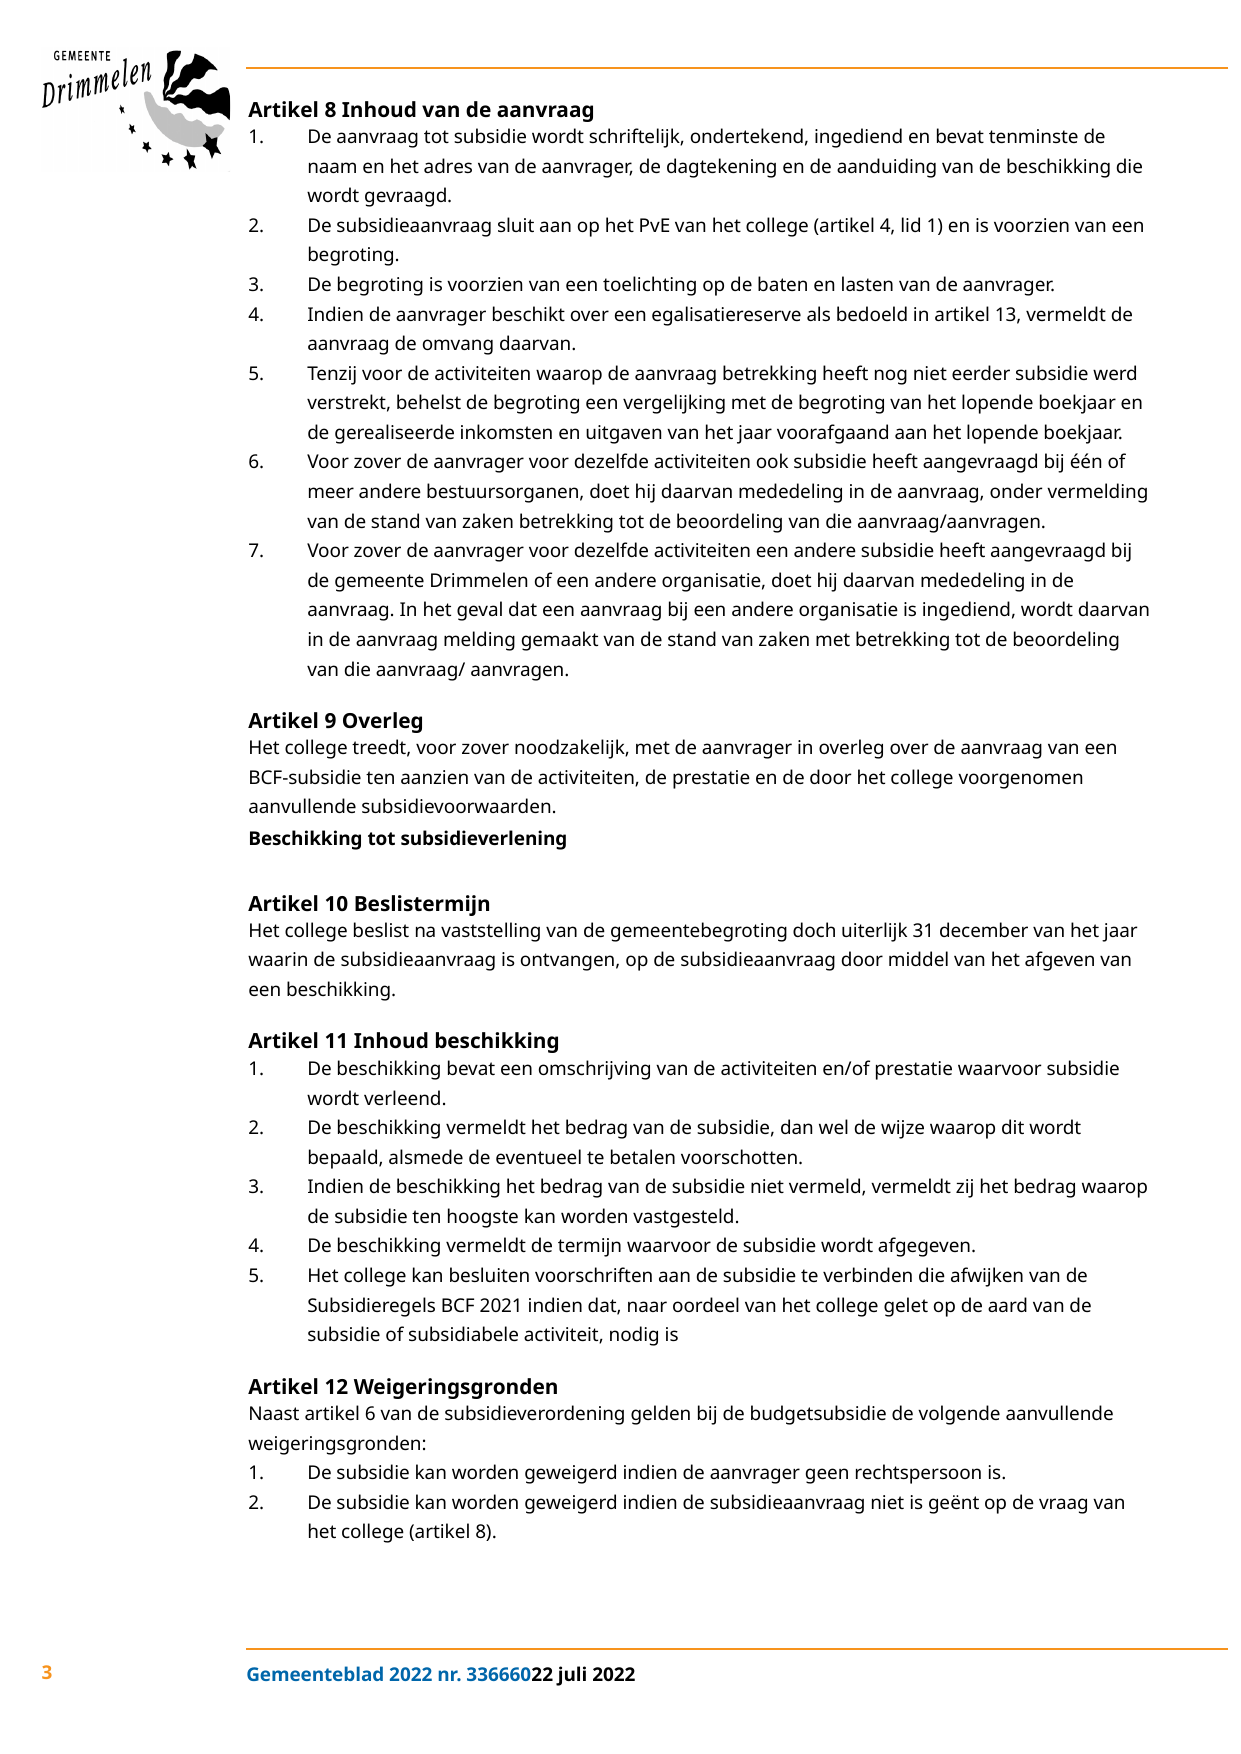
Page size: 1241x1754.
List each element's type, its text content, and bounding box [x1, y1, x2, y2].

text Het college treedt, voor zover noodzakelijk, met de aanvrager in overleg over de aanvraag van een BCF-subsidie ten aanzien van de activiteiten, de prestatie en de door het college voorgenomen aanvullende subsidievoorwaarden. [248, 734, 1152, 819]
list Voor zover de aanvrager voor dezelfde activiteiten ook subsidie heeft aangevraagd bij één of meer andere bestuursorganen, doet hij daarvan mededeling in de aanvraag, onder vermelding van de stand van zaken betrekking tot de beoordeling van die aanvraag/aanvragen. [248, 449, 1152, 533]
list De beschikking bevat een omschrijving van de activiteiten en/of prestatie waarvoor subsidie wordt verleend. [248, 1055, 1152, 1110]
list De beschikking vermeldt de termijn waarvoor de subsidie wordt afgegeven. [248, 1233, 1152, 1258]
text Het college beslist na vaststelling van de gemeentebegroting doch uiterlijk 31 december van het jaar waarin de subsidieaanvraag is ontvangen, op de subsidieaanvraag door middel van het afgeven van een beschikking. [248, 917, 1152, 1002]
list Indien de beschikking het bedrag van de subsidie niet vermeld, vermeldt zij het bedrag waarop de subsidie ten hoogste kan worden vastgesteld. [248, 1173, 1152, 1229]
picture [41, 47, 231, 172]
text Artikel 10 Beslistermijn [248, 889, 1152, 917]
list Tenzij voor de activiteiten waarop de aanvraag betrekking heeft nog niet eerder subsidie werd verstrekt, behelst de begroting een vergelijking met de begroting van het lopende boekjaar en de gerealiseerde inkomsten en uitgaven van het jaar voorafgaand aan het lopende boekjaar. [248, 360, 1152, 445]
list De aanvraag tot subsidie wordt schriftelijk, ondertekend, ingediend en bevat tenminste de naam en het adres van de aanvrager, de dagtekening en de aanduiding van de beschikking die wordt gevraagd. [248, 123, 1152, 208]
text Artikel 12 Weigeringsgronden [248, 1372, 1152, 1400]
list De begroting is voorzien van een toelichting op de baten en lasten van de aanvrager. [248, 271, 1152, 297]
list Voor zover de aanvrager voor dezelfde activiteiten een andere subsidie heeft aangevraagd bij de gemeente Drimmelen of een andere organisatie, doet hij daarvan mededeling in de aanvraag. In het geval dat een aanvraag bij een andere organisatie is ingediend, wordt daarvan in de aanvraag melding gemaakt van de stand van zaken met betrekking tot de beoordeling van die aanvraag/ aanvragen. [248, 537, 1152, 681]
list Het college kan besluiten voorschriften aan de subsidie te verbinden die afwijken van de Subsidieregels BCF 2021 indien dat, naar oordeel van het college gelet op de aard van de subsidie of subsidiabele activiteit, nodig is [248, 1262, 1152, 1347]
text Artikel 11 Inhoud beschikking [248, 1027, 1152, 1055]
list De subsidieaanvraag sluit aan op het PvE van het college (artikel 4, lid 1) en is voorzien van een begroting. [248, 212, 1152, 267]
list De beschikking vermeldt het bedrag van de subsidie, dan wel de wijze waarop dit wordt bepaald, alsmede de eventueel te betalen voorschotten. [248, 1114, 1152, 1169]
text Naast artikel 6 van de subsidieverordening gelden bij de budgetsubsidie de volgende aanvullende weigeringsgronden: [248, 1400, 1152, 1456]
text Artikel 9 Overleg [248, 706, 1152, 734]
list Indien de aanvrager beschikt over een egalisatiereserve als bedoeld in artikel 13, vermeldt de aanvraag de omvang daarvan. [248, 301, 1152, 356]
text Beschikking tot subsidieverlening [248, 823, 1152, 852]
list De subsidie kan worden geweigerd indien de aanvrager geen rechtspersoon is. [248, 1459, 1152, 1485]
text Artikel 8 Inhoud van de aanvraag [248, 95, 1152, 123]
list De subsidie kan worden geweigerd indien de subsidieaanvraag niet is geënt op de vraag van het college (artikel 8). [248, 1489, 1152, 1544]
